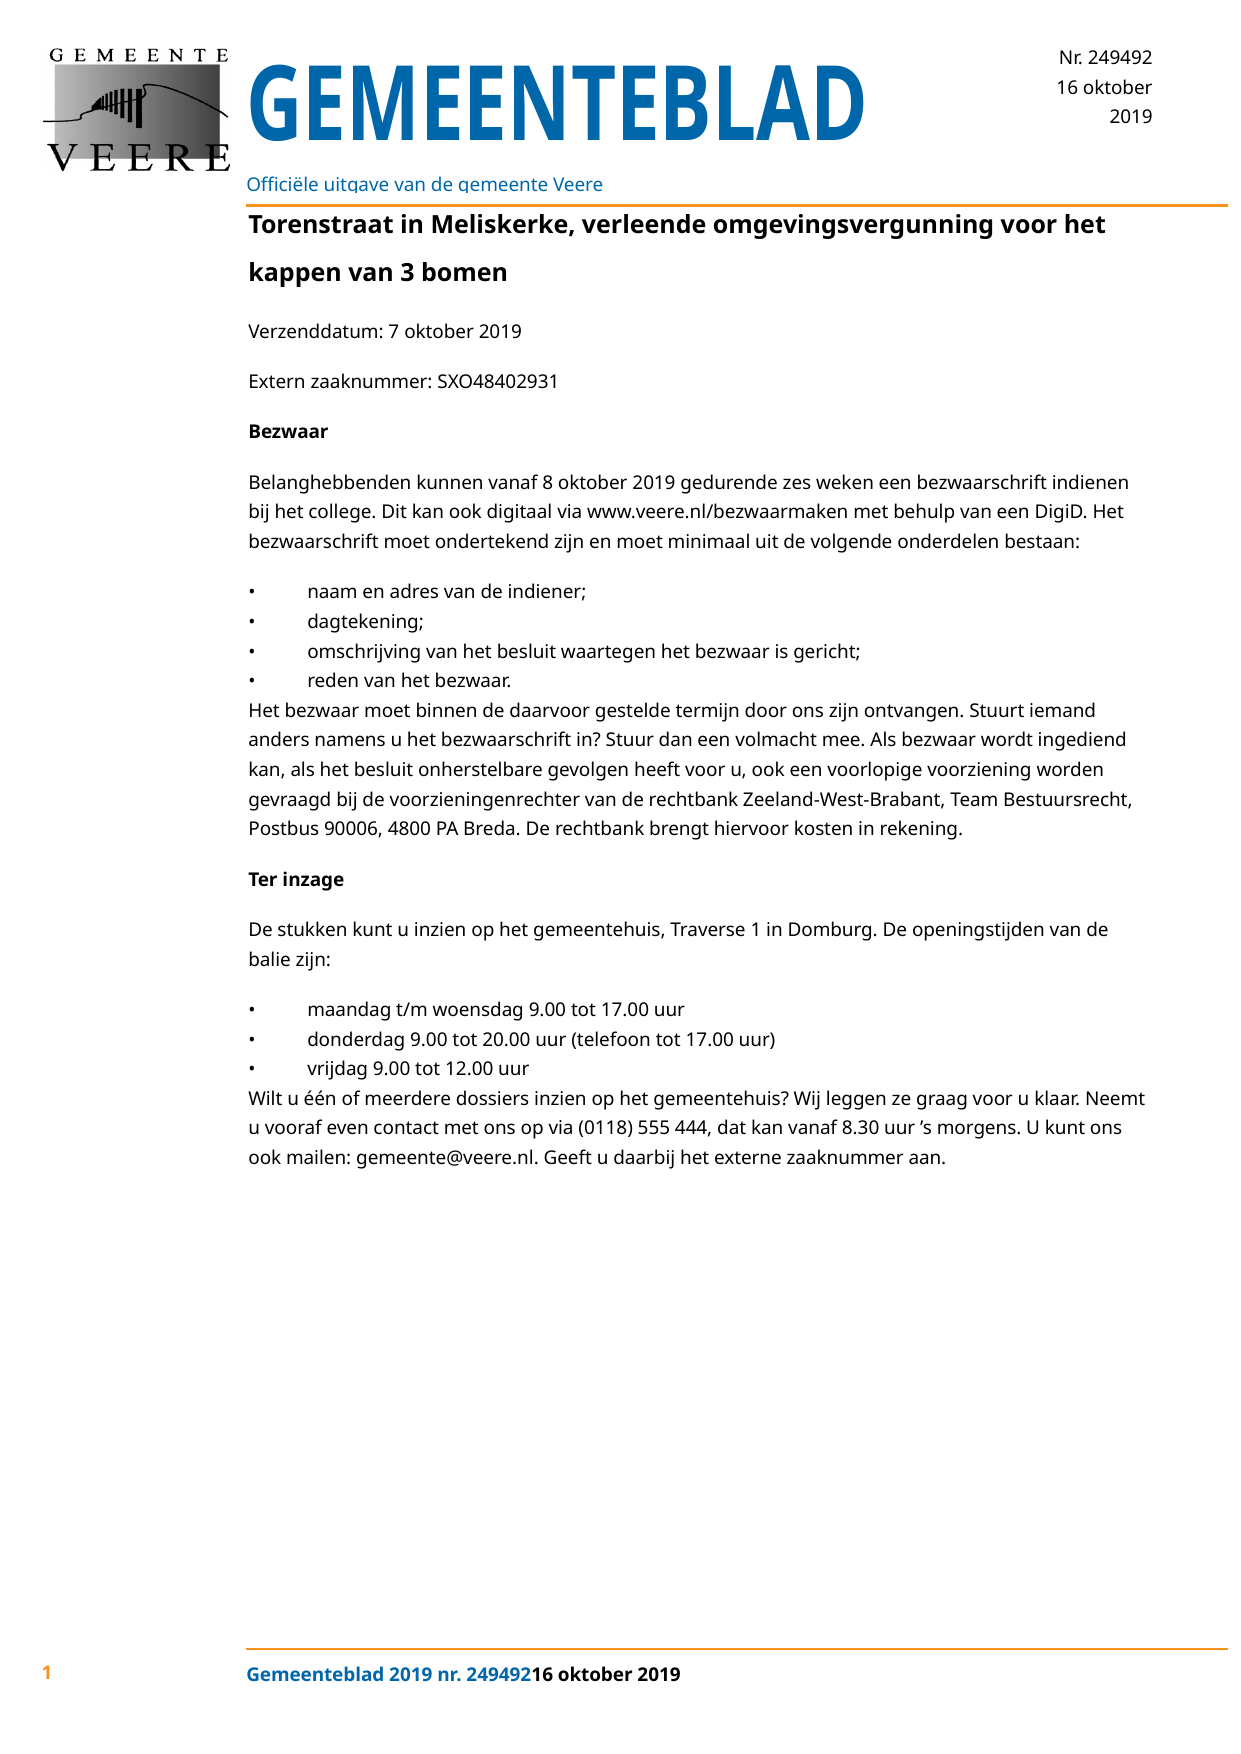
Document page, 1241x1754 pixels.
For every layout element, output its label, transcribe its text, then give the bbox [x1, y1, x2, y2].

text Wilt u één of meerdere dossiers inzien op het gemeentehuis? Wij leggen ze graag voor u klaar. Neemt u vooraf even contact met ons op via (0118) 555 444, dat kan vanaf 8.30 uur ’s morgens. U kunt ons ook mailen: gemeente@veere.nl. Geeft u daarbij het externe zaaknummer aan. [248, 1085, 1152, 1170]
list naam en adres van de indiener; [248, 579, 1152, 604]
list maandag t/m woensdag 9.00 tot 17.00 uur [248, 996, 1152, 1022]
text De stukken kunt u inzien op het gemeentehuis, Traverse 1 in Domburg. De openingstijden van de balie zijn: [248, 916, 1152, 972]
text Het bezwaar moet binnen de daarvoor gestelde termijn door ons zijn ontvangen. Stuurt iemand anders namens u het bezwaarschrift in? Stuur dan een volmacht mee. Als bezwaar wordt ingediend kan, als het besluit onherstelbare gevolgen heeft voor u, ook een voorlopige voorziening worden gevraagd bij de voorzieningenrechter van de rechtbank Zeeland-West-Brabant, Team Bestuursrecht, Postbus 90006, 4800 PA Breda. De rechtbank brengt hiervoor kosten in rekening. [248, 697, 1152, 841]
text Belanghebbenden kunnen vanaf 8 oktober 2019 gedurende zes weken een bezwaarschrift indienen bij het college. Dit kan ook digitaal via www.veere.nl/bezwaarmaken met behulp van een DigiD. Het bezwaarschrift moet ondertekend zijn en moet minimaal uit de volgende onderdelen bestaan: [248, 469, 1152, 554]
list omschrijving van het besluit waartegen het bezwaar is gericht; [248, 638, 1152, 664]
text Ter inzage [248, 866, 1152, 892]
picture [41, 47, 231, 172]
list dagtekening; [248, 608, 1152, 634]
list reden van het bezwaar. [248, 667, 1152, 693]
text Extern zaaknummer: SXO48402931 [248, 368, 1152, 394]
text Bezwaar [248, 419, 1152, 444]
list vrijdag 9.00 tot 12.00 uur [248, 1055, 1152, 1081]
list donderdag 9.00 tot 20.00 uur (telefoon tot 17.00 uur) [248, 1026, 1152, 1052]
text Torenstraat in Meliskerke, verleende omgevingsvergunning voor het kappen van 3 bomen [248, 207, 1152, 288]
text Verzenddatum: 7 oktober 2019 [248, 318, 1152, 344]
